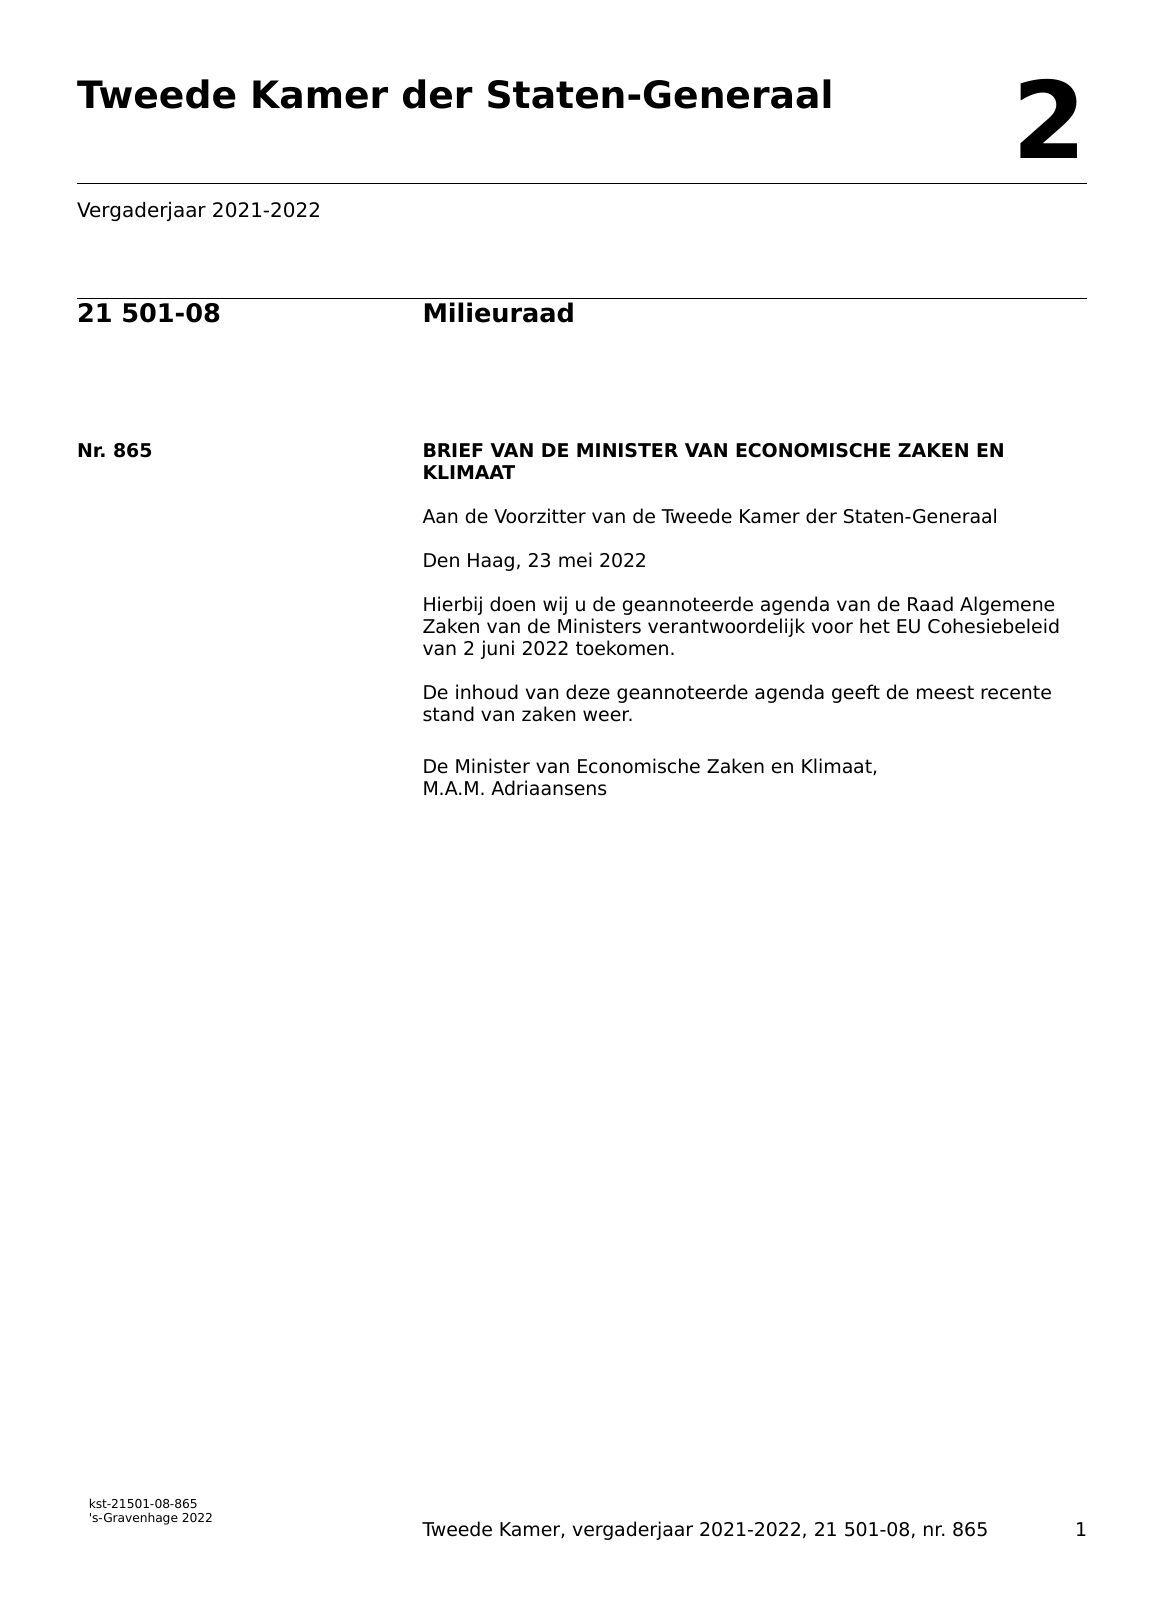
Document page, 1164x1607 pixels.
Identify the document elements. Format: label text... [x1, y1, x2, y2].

subtitle 21 501-08 Milieuraad [77, 299, 1087, 329]
subtitle Nr. 865 BRIEF VAN DE MINISTER VAN ECONOMISCHE ZAKEN EN KLIMAAT [77, 440, 1087, 484]
table_header Tweede Kamer der Staten-Generaal [77, 59, 886, 183]
text Den Haag, 23 mei 2022 [422, 550, 1087, 572]
table_header 2 [886, 59, 1087, 183]
table_cell Vergaderjaar 2021-2022 [77, 184, 1087, 298]
text 's-Gravenhage 2022 [88, 1511, 323, 1525]
text Aan de Voorzitter van de Tweede Kamer der Staten-Generaal [422, 506, 1087, 528]
text De inhoud van deze geannoteerde agenda geeft de meest recente stand van zaken weer. [422, 682, 1087, 726]
text Hierbij doen wij u de geannoteerde agenda van de Raad Algemene Zaken van de Ministers verantwoordelijk voor het EU Cohesiebeleid van 2 juni 2022 toekomen. [422, 594, 1087, 660]
text De Minister van Economische Zaken en Klimaat, M.A.M. Adriaansens [422, 756, 1087, 800]
text kst-21501-08-865 [88, 1497, 323, 1511]
